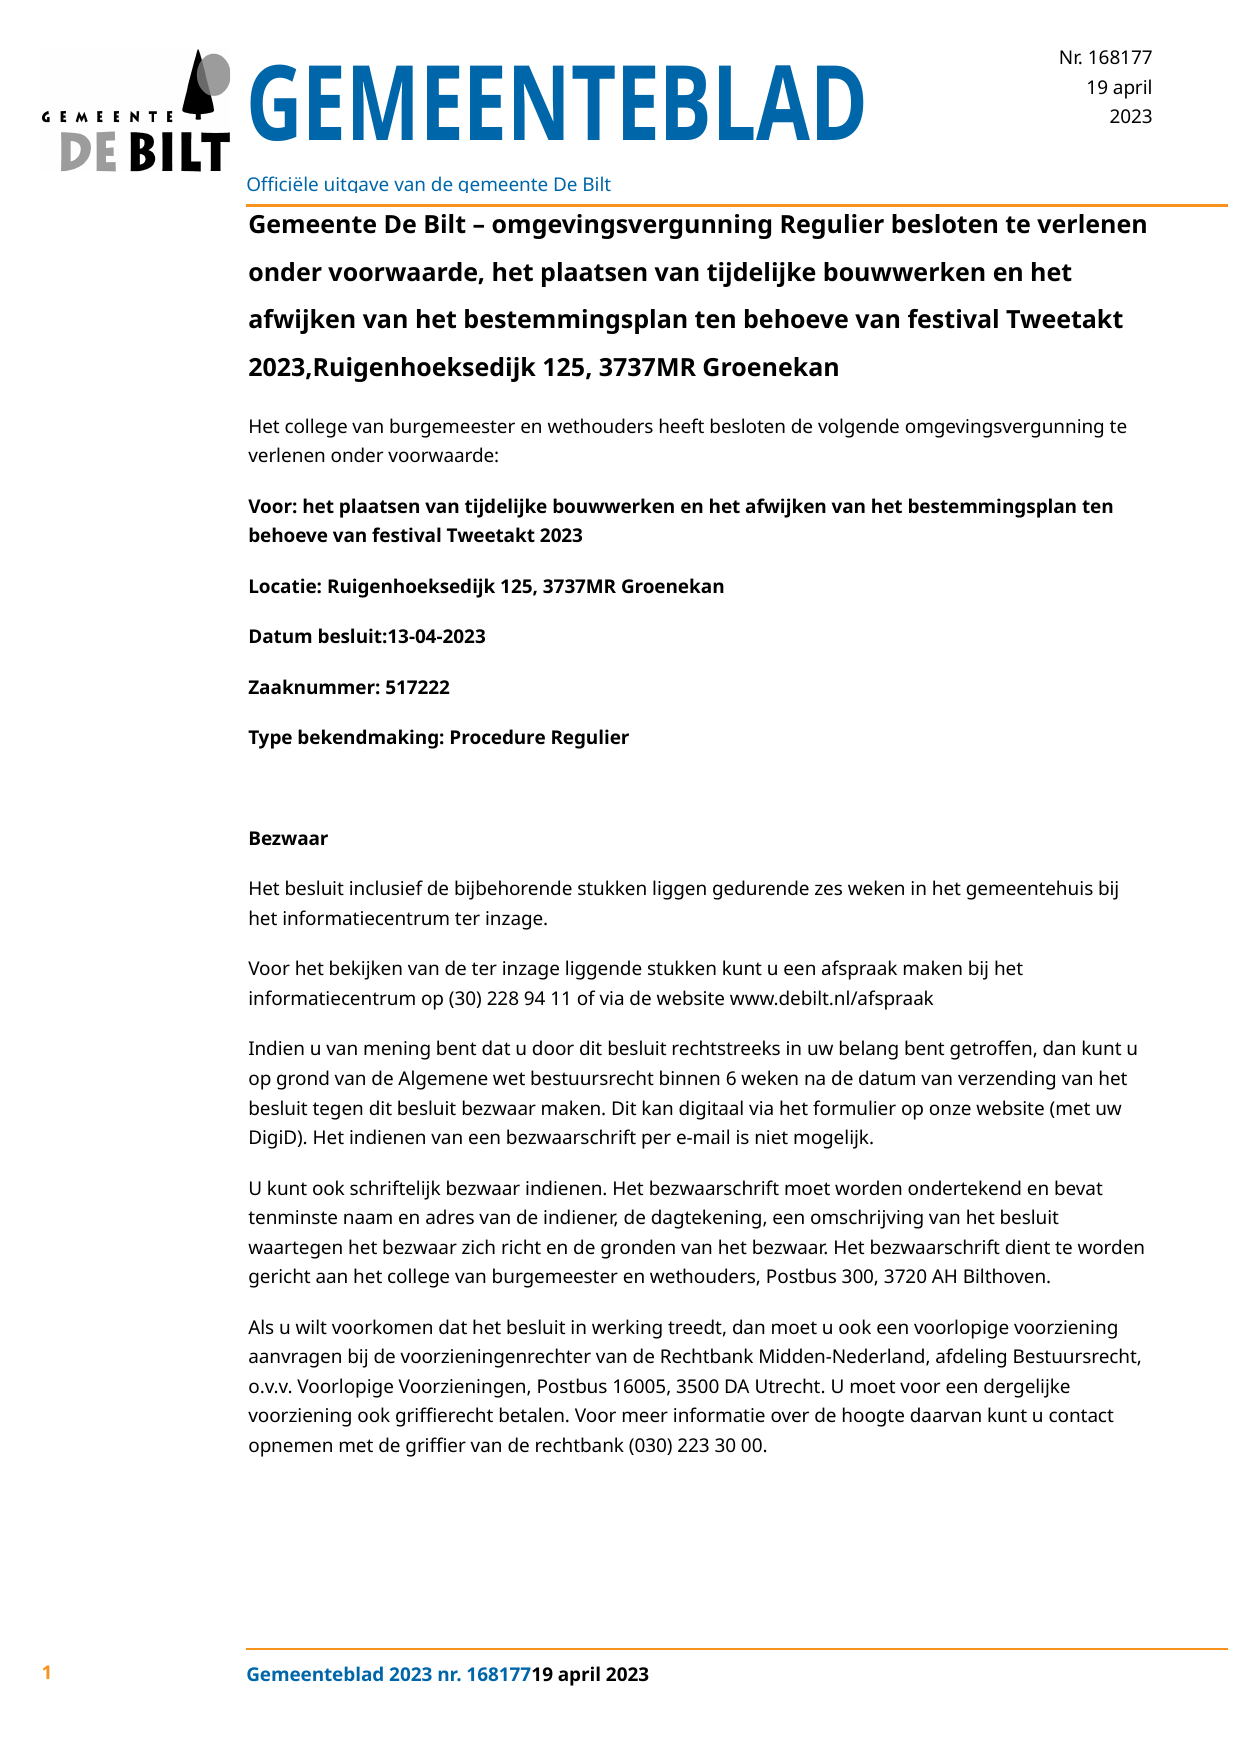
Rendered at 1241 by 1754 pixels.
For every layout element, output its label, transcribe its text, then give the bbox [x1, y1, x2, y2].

text Het college van burgemeester en wethouders heeft besloten de volgende omgevingsvergunning te verlenen onder voorwaarde: [248, 413, 1152, 468]
text Als u wilt voorkomen dat het besluit in werking treedt, dan moet u ook een voorlopige voorziening aanvragen bij de voorzieningenrechter van de Rechtbank Midden-Nederland, afdeling Bestuursrecht, o.v.v. Voorlopige Voorzieningen, Postbus 16005, 3500 DA Utrecht. U moet voor een dergelijke voorziening ook griffierecht betalen. Voor meer informatie over de hoogte daarvan kunt u contact opnemen met de griffier van de rechtbank (030) 223 30 00. [248, 1314, 1152, 1458]
text Gemeente De Bilt – omgevingsvergunning Regulier besloten te verlenen onder voorwaarde, het plaatsen van tijdelijke bouwwerken en het afwijken van het bestemmingsplan ten behoeve van festival Tweetakt 2023,Ruigenhoeksedijk 125, 3737MR Groenekan [248, 207, 1152, 384]
text Voor het bekijken van de ter inzage liggende stukken kunt u een afspraak maken bij het informatiecentrum op (30) 228 94 11 of via de website www.debilt.nl/afspraak [248, 956, 1152, 1011]
text Indien u van mening bent dat u door dit besluit rechtstreeks in uw belang bent getroffen, dan kunt u op grond van de Algemene wet bestuursrecht binnen 6 weken na de datum van verzending van het besluit tegen dit besluit bezwaar maken. Dit kan digitaal via het formulier op onze website (met uw DigiD). Het indienen van een bezwaarschrift per e-mail is niet mogelijk. [248, 1036, 1152, 1150]
text U kunt ook schriftelijk bezwaar indienen. Het bezwaarschrift moet worden ondertekend en bevat tenminste naam en adres van de indiener, de dagtekening, een omschrijving van het besluit waartegen het bezwaar zich richt en de gronden van het bezwaar. Het bezwaarschrift dient te worden gericht aan het college van burgemeester en wethouders, Postbus 300, 3720 AH Bilthoven. [248, 1175, 1152, 1289]
text Bezwaar [248, 825, 1152, 851]
text Het besluit inclusief de bijbehorende stukken liggen gedurende zes weken in het gemeentehuis bij het informatiecentrum ter inzage. [248, 876, 1152, 931]
text Type bekendmaking: Procedure Regulier [248, 724, 1152, 750]
text Voor: het plaatsen van tijdelijke bouwwerken en het afwijken van het bestemmingsplan ten behoeve van festival Tweetakt 2023 [248, 493, 1152, 548]
text Zaaknummer: 517222 [248, 674, 1152, 700]
text Locatie: Ruigenhoeksedijk 125, 3737MR Groenekan [248, 573, 1152, 599]
picture [41, 47, 231, 172]
text Datum besluit:13-04-2023 [248, 623, 1152, 649]
